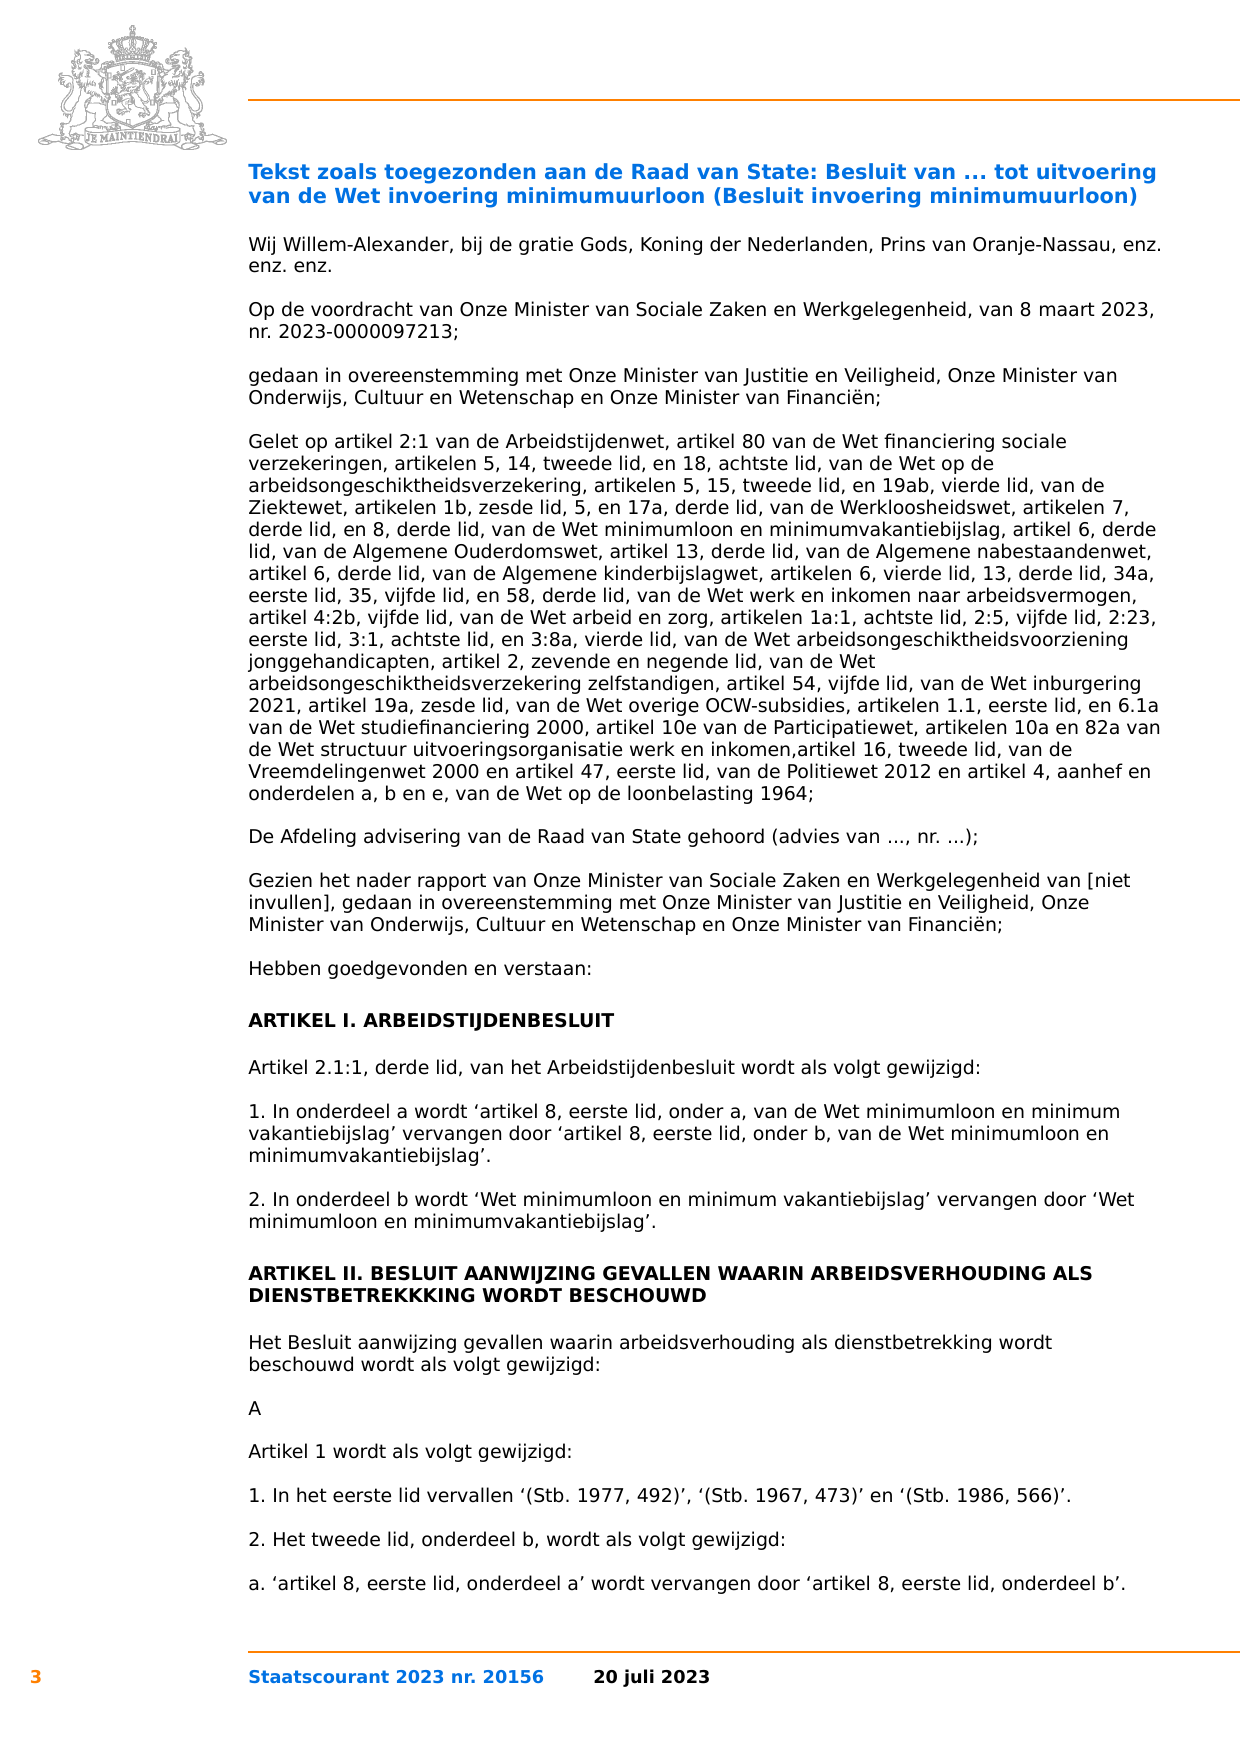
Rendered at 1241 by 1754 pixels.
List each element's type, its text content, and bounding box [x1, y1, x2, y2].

subtitle Tekst zoals toegezonden aan de Raad van State: Besluit van ... tot uitvoering van de Wet invoering minimumuurloon (Besluit invoering minimumuurloon) [248, 160, 1163, 208]
text Wij Willem-Alexander, bij de gratie Gods, Koning der Nederlanden, Prins van Oranje-Nassau, enz. enz. enz. [248, 233, 1163, 277]
text 2. Het tweede lid, onderdeel b, wordt als volgt gewijzigd: [248, 1529, 1163, 1551]
text Artikel 2.1:1, derde lid, van het Arbeidstijdenbesluit wordt als volgt gewijzigd: [248, 1057, 1163, 1079]
text Het Besluit aanwijzing gevallen waarin arbeidsverhouding als dienstbetrekking wordt beschouwd wordt als volgt gewijzigd: [248, 1332, 1163, 1376]
subtitle ARTIKEL II. BESLUIT AANWIJZING GEVALLEN WAARIN ARBEIDSVERHOUDING ALS DIENSTBETREKKKING WORDT BESCHOUWD [248, 1263, 1163, 1307]
text De Afdeling advisering van de Raad van State gehoord (advies van ..., nr. ...); [248, 826, 1163, 848]
text 1. In onderdeel a wordt ‘artikel 8, eerste lid, onder a, van de Wet minimumloon en minimum vakantiebijslag’ vervangen door ‘artikel 8, eerste lid, onder b, van de Wet minimumloon en minimumvakantiebijslag’. [248, 1101, 1163, 1167]
text gedaan in overeenstemming met Onze Minister van Justitie en Veiligheid, Onze Minister van Onderwijs, Cultuur en Wetenschap en Onze Minister van Financiën; [248, 365, 1163, 409]
text a. ‘artikel 8, eerste lid, onderdeel a’ wordt vervangen door ‘artikel 8, eerste lid, onderdeel b’. [248, 1573, 1163, 1595]
text A [248, 1397, 1163, 1419]
text Gelet op artikel 2:1 van de Arbeidstijdenwet, artikel 80 van de Wet financiering sociale verzekeringen, artikelen 5, 14, tweede lid, en 18, achtste lid, van de Wet op de arbeidsongeschiktheidsverzekering, artikelen 5, 15, tweede lid, en 19ab, vierde lid, van de Ziektewet, artikelen 1b, zesde lid, 5, en 17a, derde lid, van de Werkloosheidswet, artikelen 7, derde lid, en 8, derde lid, van de Wet minimumloon en minimumvakantiebijslag, artikel 6, derde lid, van de Algemene Ouderdomswet, artikel 13, derde lid, van de Algemene nabestaandenwet, artikel 6, derde lid, van de Algemene kinderbijslagwet, artikelen 6, vierde lid, 13, derde lid, 34a, eerste lid, 35, vijfde lid, en 58, derde lid, van de Wet werk en inkomen naar arbeidsvermogen, artikel 4:2b, vijfde lid, van de Wet arbeid en zorg, artikelen 1a:1, achtste lid, 2:5, vijfde lid, 2:23, eerste lid, 3:1, achtste lid, en 3:8a, vierde lid, van de Wet arbeidsongeschiktheidsvoorziening jonggehandicapten, artikel 2, zevende en negende lid, van de Wet arbeidsongeschiktheidsverzekering zelfstandigen, artikel 54, vijfde lid, van de Wet inburgering 2021, artikel 19a, zesde lid, van de Wet overige OCW-subsidies, artikelen 1.1, eerste lid, en 6.1a van de Wet studiefinanciering 2000, artikel 10e van de Participatiewet, artikelen 10a en 82a van de Wet structuur uitvoeringsorganisatie werk en inkomen,artikel 16, tweede lid, van de Vreemdelingenwet 2000 en artikel 47, eerste lid, van de Politiewet 2012 en artikel 4, aanhef en onderdelen a, b en e, van de Wet op de loonbelasting 1964; [248, 431, 1163, 804]
text 2. In onderdeel b wordt ‘Wet minimumloon en minimum vakantiebijslag’ vervangen door ‘Wet minimumloon en minimumvakantiebijslag’. [248, 1189, 1163, 1233]
text 1. In het eerste lid vervallen ‘(Stb. 1977, 492)’, ‘(Stb. 1967, 473)’ en ‘(Stb. 1986, 566)’. [248, 1485, 1163, 1507]
subtitle ARTIKEL I. ARBEIDSTIJDENBESLUIT [248, 1010, 1163, 1032]
text Artikel 1 wordt als volgt gewijzigd: [248, 1441, 1163, 1463]
text Op de voordracht van Onze Minister van Sociale Zaken en Werkgelegenheid, van 8 maart 2023, nr. 2023-0000097213; [248, 299, 1163, 343]
text Hebben goedgevonden en verstaan: [248, 958, 1163, 980]
picture [38, 25, 227, 150]
text Gezien het nader rapport van Onze Minister van Sociale Zaken en Werkgelegenheid van [niet invullen], gedaan in overeenstemming met Onze Minister van Justitie en Veiligheid, Onze Minister van Onderwijs, Cultuur en Wetenschap en Onze Minister van Financiën; [248, 870, 1163, 936]
